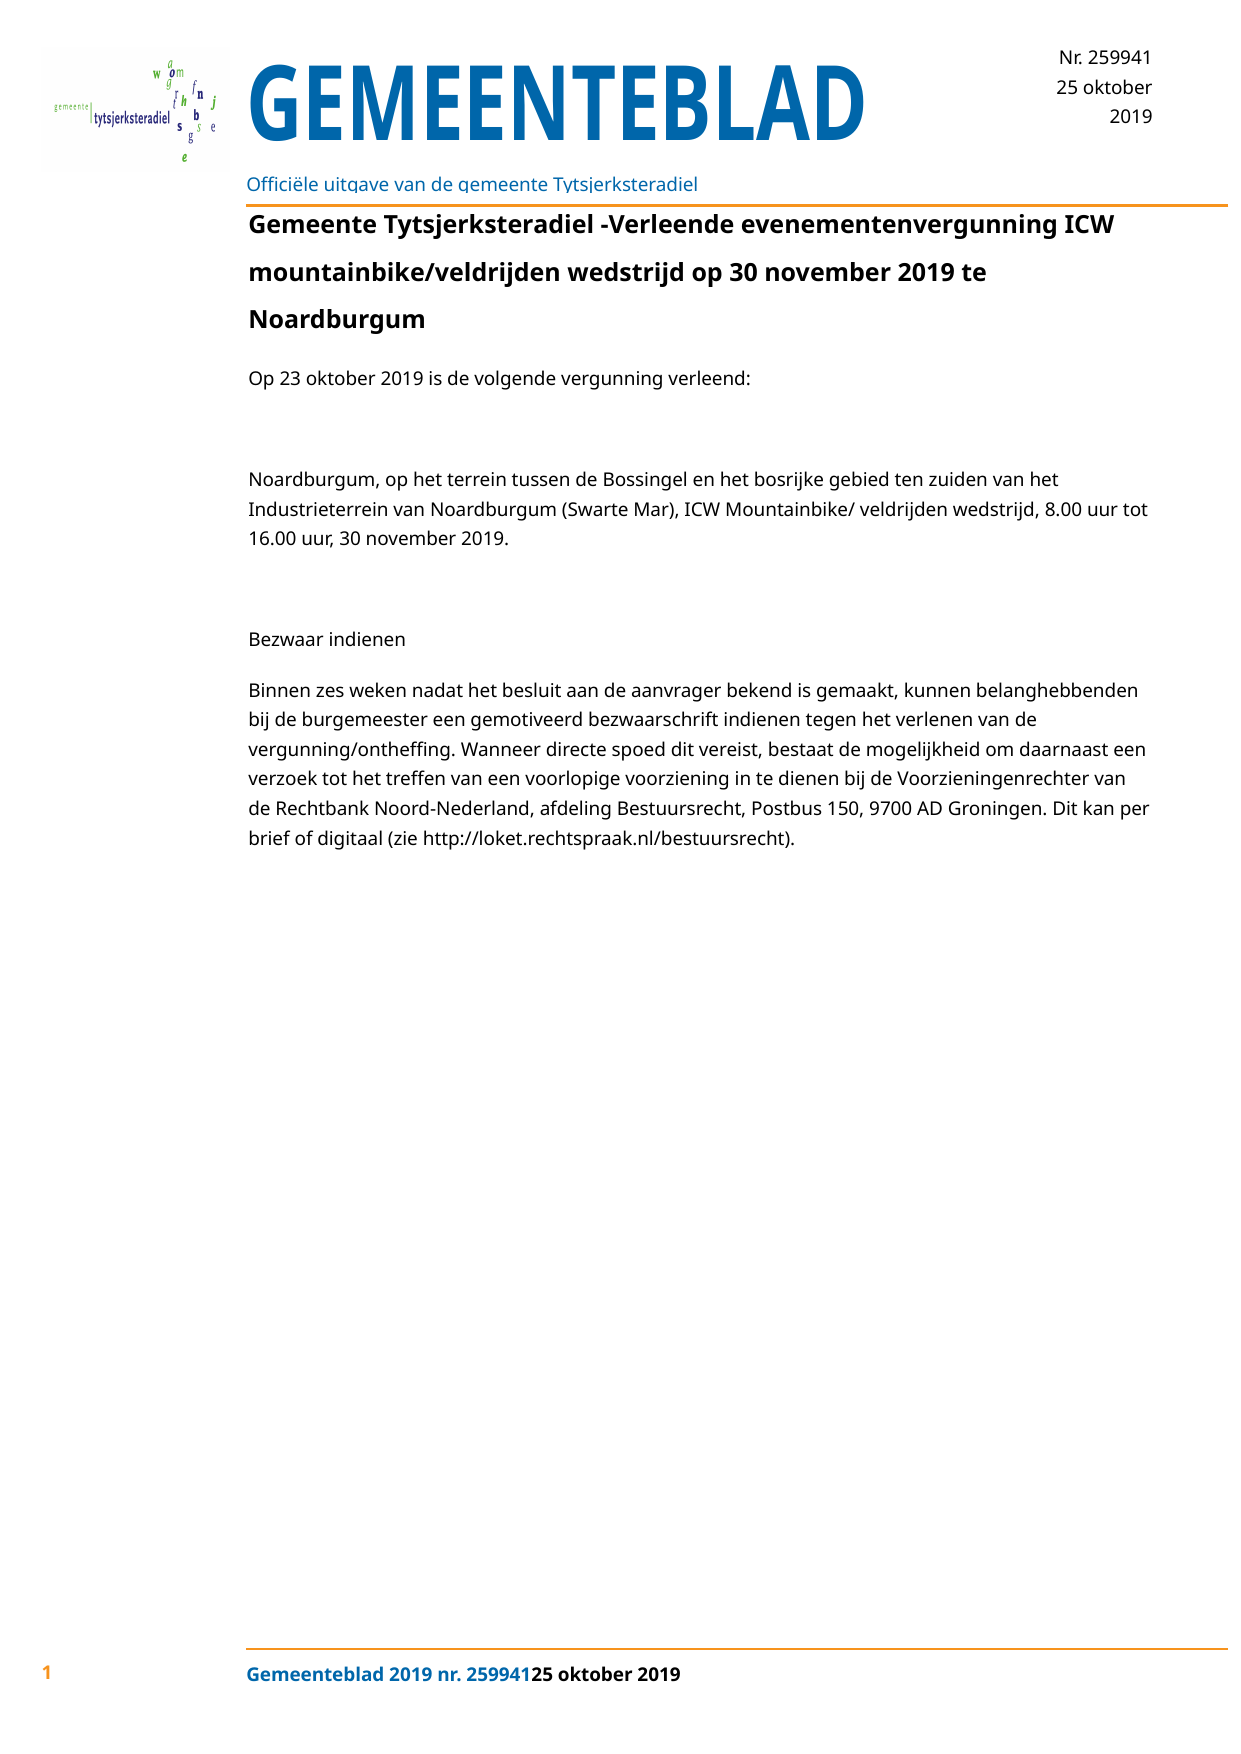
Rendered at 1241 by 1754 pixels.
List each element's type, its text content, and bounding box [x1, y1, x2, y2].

text Op 23 oktober 2019 is de volgende vergunning verleend: [248, 366, 1152, 391]
text Noardburgum, op het terrein tussen de Bossingel en het bosrijke gebied ten zuiden van het Industrieterrein van Noardburgum (Swarte Mar), ICW Mountainbike/ veldrijden wedstrijd, 8.00 uur tot 16.00 uur, 30 november 2019. [248, 466, 1152, 551]
picture [41, 47, 231, 172]
text Bezwaar indienen [248, 626, 1152, 652]
text Gemeente Tytsjerksteradiel -Verleende evenementenvergunning ICW mountainbike/veldrijden wedstrijd op 30 november 2019 te Noardburgum [248, 207, 1152, 336]
text Binnen zes weken nadat het besluit aan de aanvrager bekend is gemaakt, kunnen belanghebbenden bij de burgemeester een gemotiveerd bezwaarschrift indienen tegen het verlenen van de vergunning/ontheffing. Wanneer directe spoed dit vereist, bestaat de mogelijkheid om daarnaast een verzoek tot het treffen van een voorlopige voorziening in te dienen bij de Voorzieningenrechter van de Rechtbank Noord-Nederland, afdeling Bestuursrecht, Postbus 150, 9700 AD Groningen. Dit kan per brief of digitaal (zie http://loket.rechtspraak.nl/bestuursrecht). [248, 677, 1152, 850]
